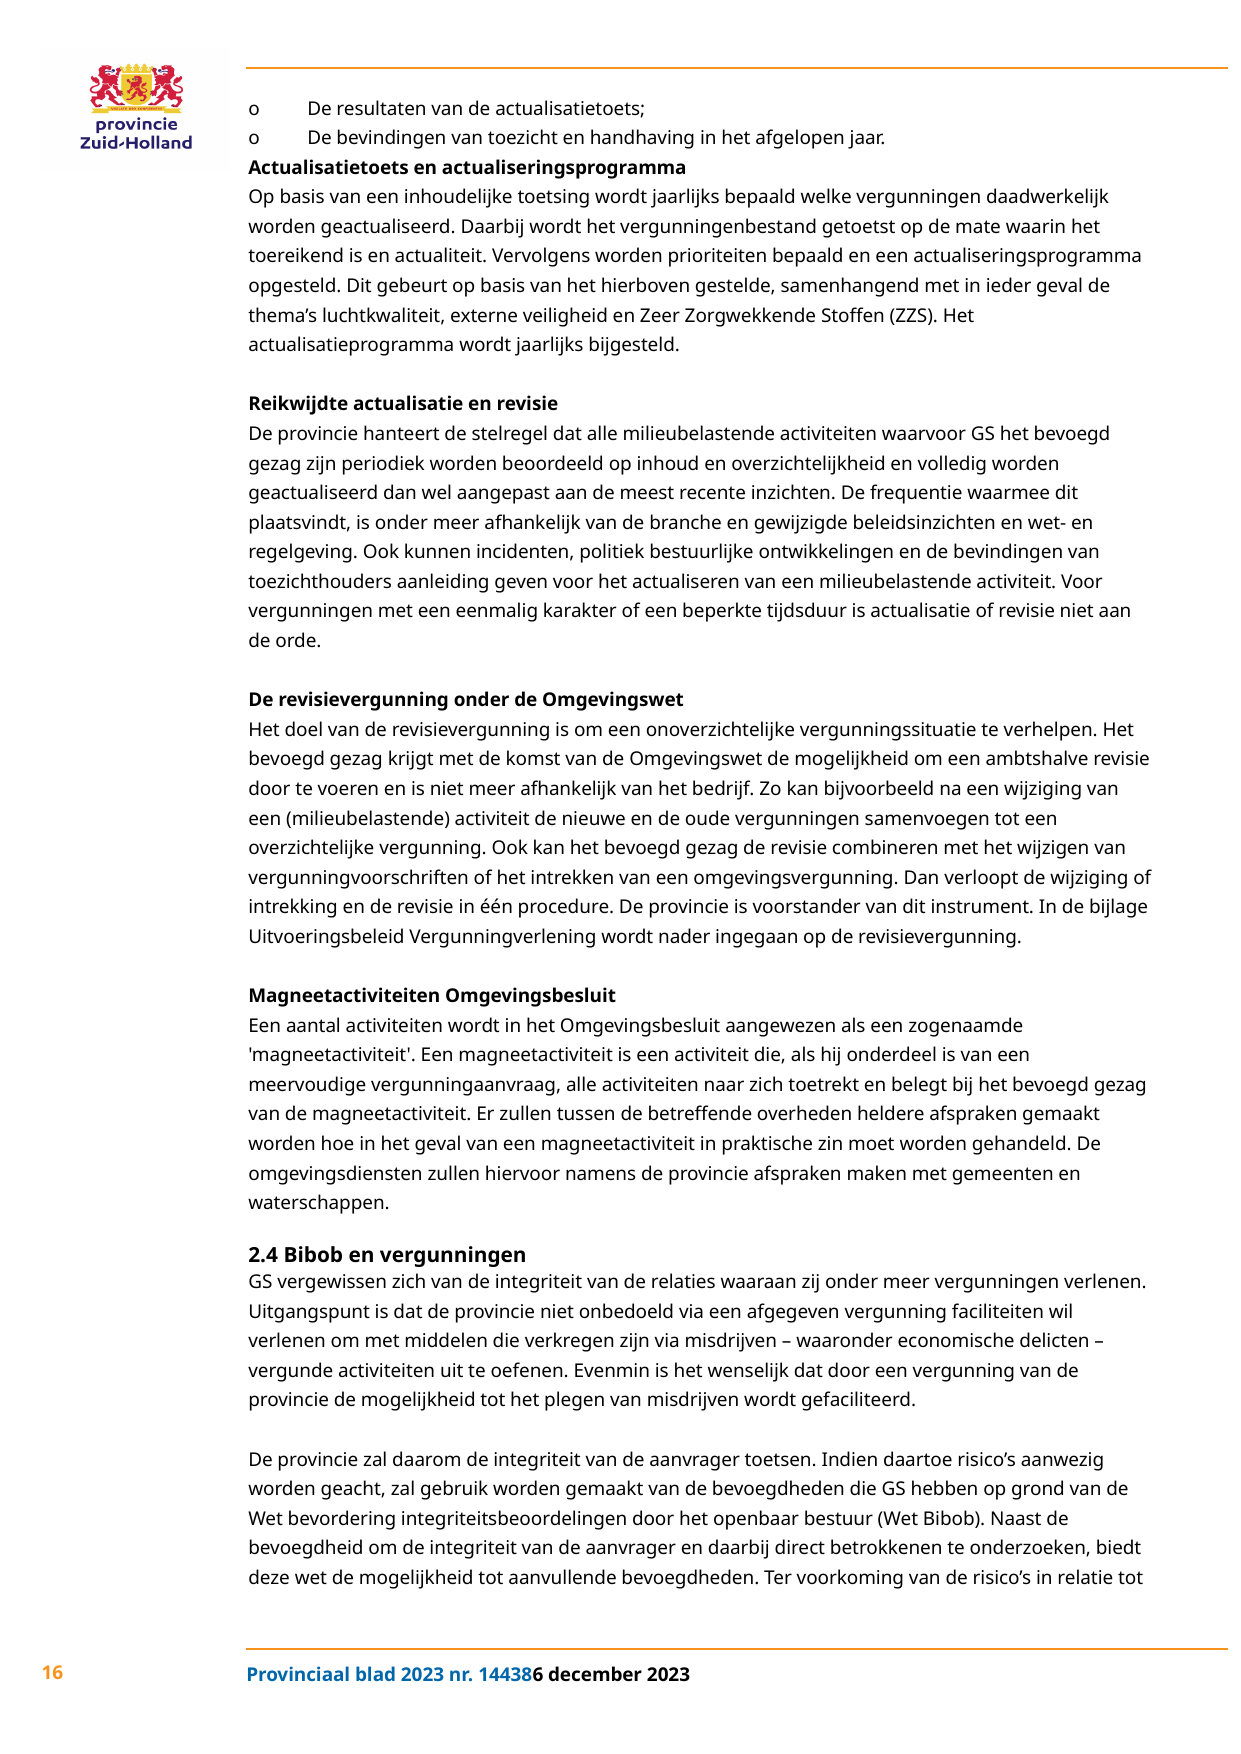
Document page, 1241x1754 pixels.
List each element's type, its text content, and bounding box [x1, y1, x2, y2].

text Reikwijdte actualisatie en revisie [248, 391, 1152, 416]
text De provincie hanteert de stelregel dat alle milieubelastende activiteiten waarvoor GS het bevoegd gezag zijn periodiek worden beoordeeld op inhoud en overzichtelijkheid en volledig worden geactualiseerd dan wel aangepast aan de meest recente inzichten. De frequentie waarmee dit plaatsvindt, is onder meer afhankelijk van de branche en gewijzigde beleidsinzichten en wet- en regelgeving. Ook kunnen incidenten, politiek bestuurlijke ontwikkelingen en de bevindingen van toezichthouders aanleiding geven voor het actualiseren van een milieubelastende activiteit. Voor vergunningen met een eenmalig karakter of een beperkte tijdsduur is actualisatie of revisie niet aan de orde. [248, 420, 1152, 653]
text De revisievergunning onder de Omgevingswet [248, 686, 1152, 712]
text Actualisatietoets en actualiseringsprogramma [248, 154, 1152, 180]
text Het doel van de revisievergunning is om een onoverzichtelijke vergunningssituatie te verhelpen. Het bevoegd gezag krijgt met de komst van de Omgevingswet de mogelijkheid om een ambtshalve revisie door te voeren en is niet meer afhankelijk van het bedrijf. Zo kan bijvoorbeeld na een wijziging van een (milieubelastende) activiteit de nieuwe en de oude vergunningen samenvoegen tot een overzichtelijke vergunning. Ook kan het bevoegd gezag de revisie combineren met het wijzigen van vergunningvoorschriften of het intrekken van een omgevingsvergunning. Dan verloopt de wijziging of intrekking en de revisie in één procedure. De provincie is voorstander van dit instrument. In de bijlage Uitvoeringsbeleid Vergunningverlening wordt nader ingegaan op de revisievergunning. [248, 716, 1152, 949]
list De resultaten van de actualisatietoets; [248, 95, 1152, 121]
text De provincie zal daarom de integriteit van de aanvrager toetsen. Indien daartoe risico’s aanwezig worden geacht, zal gebruik worden gemaakt van de bevoegdheden die GS hebben op grond van de Wet bevordering integriteitsbeoordelingen door het openbaar bestuur (Wet Bibob). Naast de bevoegdheid om de integriteit van de aanvrager en daarbij direct betrokkenen te onderzoeken, biedt deze wet de mogelijkheid tot aanvullende bevoegdheden. Ter voorkoming van de risico’s in relatie tot [248, 1446, 1152, 1590]
text Op basis van een inhoudelijke toetsing wordt jaarlijks bepaald welke vergunningen daadwerkelijk worden geactualiseerd. Daarbij wordt het vergunningenbestand getoetst op de mate waarin het toereikend is en actualiteit. Vervolgens worden prioriteiten bepaald en een actualiseringsprogramma opgesteld. Dit gebeurt op basis van het hierboven gestelde, samenhangend met in ieder geval de thema’s luchtkwaliteit, externe veiligheid en Zeer Zorgwekkende Stoffen (ZZS). Het actualisatieprogramma wordt jaarlijks bijgesteld. [248, 183, 1152, 357]
list De bevindingen van toezicht en handhaving in het afgelopen jaar. [248, 124, 1152, 150]
text GS vergewissen zich van de integriteit van de relaties waaraan zij onder meer vergunningen verlenen. Uitgangspunt is dat de provincie niet onbedoeld via een afgegeven vergunning faciliteiten wil verlenen om met middelen die verkregen zijn via misdrijven – waaronder economische delicten – vergunde activiteiten uit te oefenen. Evenmin is het wenselijk dat door een vergunning van de provincie de mogelijkheid tot het plegen van misdrijven wordt gefaciliteerd. [248, 1268, 1152, 1412]
text 2.4 Bibob en vergunningen [248, 1240, 1152, 1268]
text Een aantal activiteiten wordt in het Omgevingsbesluit aangewezen als een zogenaamde 'magneetactiviteit'. Een magneetactiviteit is een activiteit die, als hij onderdeel is van een meervoudige vergunningaanvraag, alle activiteiten naar zich toetrekt en belegt bij het bevoegd gezag van de magneetactiviteit. Er zullen tussen de betreffende overheden heldere afspraken gemaakt worden hoe in het geval van een magneetactiviteit in praktische zin moet worden gehandeld. De omgevingsdiensten zullen hiervoor namens de provincie afspraken maken met gemeenten en waterschappen. [248, 1012, 1152, 1215]
picture [41, 47, 231, 172]
text Magneetactiviteiten Omgevingsbesluit [248, 982, 1152, 1008]
